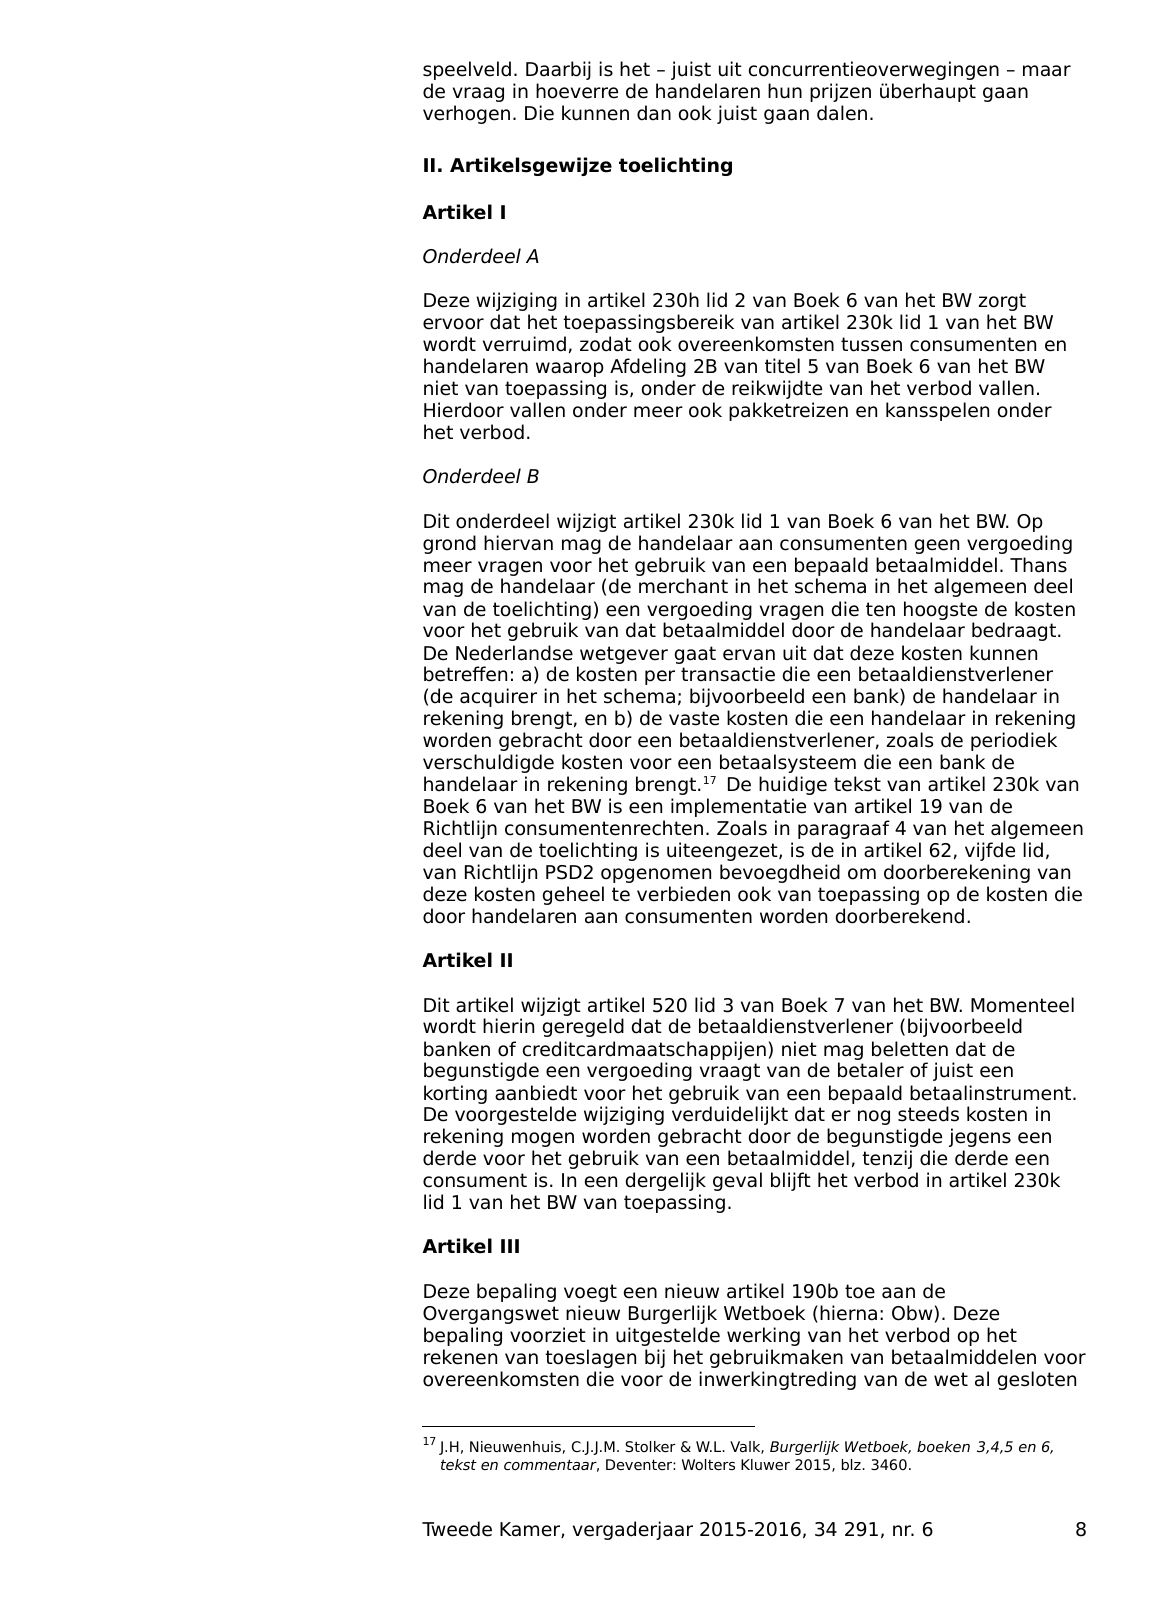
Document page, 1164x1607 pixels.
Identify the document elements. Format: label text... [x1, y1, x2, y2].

text Dit onderdeel wijzigt artikel 230k lid 1 van Boek 6 van het BW. Op grond hiervan mag de handelaar aan consumenten geen vergoeding meer vragen voor het gebruik van een bepaald betaalmiddel. Thans mag de handelaar (de merchant in het schema in het algemeen deel van de toelichting) een vergoeding vragen die ten hoogste de kosten voor het gebruik van dat betaalmiddel door de handelaar bedraagt. De Nederlandse wetgever gaat ervan uit dat deze kosten kunnen betreffen: a) de kosten per transactie die een betaaldienstverlener (de acquirer in het schema; bijvoorbeeld een bank) de handelaar in rekening brengt, en b) de vaste kosten die een handelaar in rekening worden gebracht door een betaaldienstverlener, zoals de periodiek verschuldigde kosten voor een betaalsysteem die een bank de handelaar in rekening brengt. De huidige tekst van artikel 230k van Boek 6 van het BW is een implementatie van artikel 19 van de Richtlijn consumentenrechten. Zoals in paragraaf 4 van het algemeen deel van de toelichting is uiteengezet, is de in artikel 62, vijfde lid, van Richtlijn PSD2 opgenomen bevoegdheid om doorberekening van deze kosten geheel te verbieden ook van toepassing op de kosten die door handelaren aan consumenten worden doorberekend. [422, 511, 1087, 928]
text speelveld. Daarbij is het – juist uit concurrentieoverwegingen – maar de vraag in hoeverre de handelaren hun prijzen überhaupt gaan verhogen. Die kunnen dan ook juist gaan dalen. [422, 59, 1087, 125]
subtitle Artikel III [422, 1236, 1087, 1258]
text J.H, Nieuwenhuis, C.J.J.M. Stolker & W.L. Valk, Burgerlijk Wetboek, boeken 3,4,5 en 6, tekst en commentaar, Deventer: Wolters Kluwer 2015, blz. 3460. [422, 1435, 1087, 1474]
subtitle II. Artikelsgewijze toelichting [422, 155, 1087, 177]
subtitle Artikel II [422, 950, 1087, 972]
subtitle Onderdeel A [422, 246, 1087, 268]
text Dit artikel wijzigt artikel 520 lid 3 van Boek 7 van het BW. Momenteel wordt hierin geregeld dat de betaaldienstverlener (bijvoorbeeld banken of creditcardmaatschappijen) niet mag beletten dat de begunstigde een vergoeding vraagt van de betaler of juist een korting aanbiedt voor het gebruik van een bepaald betaalinstrument. De voorgestelde wijziging verduidelijkt dat er nog steeds kosten in rekening mogen worden gebracht door de begunstigde jegens een derde voor het gebruik van een betaalmiddel, tenzij die derde een consument is. In een dergelijk geval blijft het verbod in artikel 230k lid 1 van het BW van toepassing. [422, 994, 1087, 1214]
subtitle Onderdeel B [422, 466, 1087, 488]
text Deze bepaling voegt een nieuw artikel 190b toe aan de Overgangswet nieuw Burgerlijk Wetboek (hierna: Obw). Deze bepaling voorziet in uitgestelde werking van het verbod op het rekenen van toeslagen bij het gebruikmaken van betaalmiddelen voor overeenkomsten die voor de inwerkingtreding van de wet al gesloten [422, 1281, 1087, 1391]
subtitle Artikel I [422, 202, 1087, 224]
text Deze wijziging in artikel 230h lid 2 van Boek 6 van het BW zorgt ervoor dat het toepassingsbereik van artikel 230k lid 1 van het BW wordt verruimd, zodat ook overeenkomsten tussen consumenten en handelaren waarop Afdeling 2B van titel 5 van Boek 6 van het BW niet van toepassing is, onder de reikwijdte van het verbod vallen. Hierdoor vallen onder meer ook pakketreizen en kansspelen onder het verbod. [422, 290, 1087, 444]
